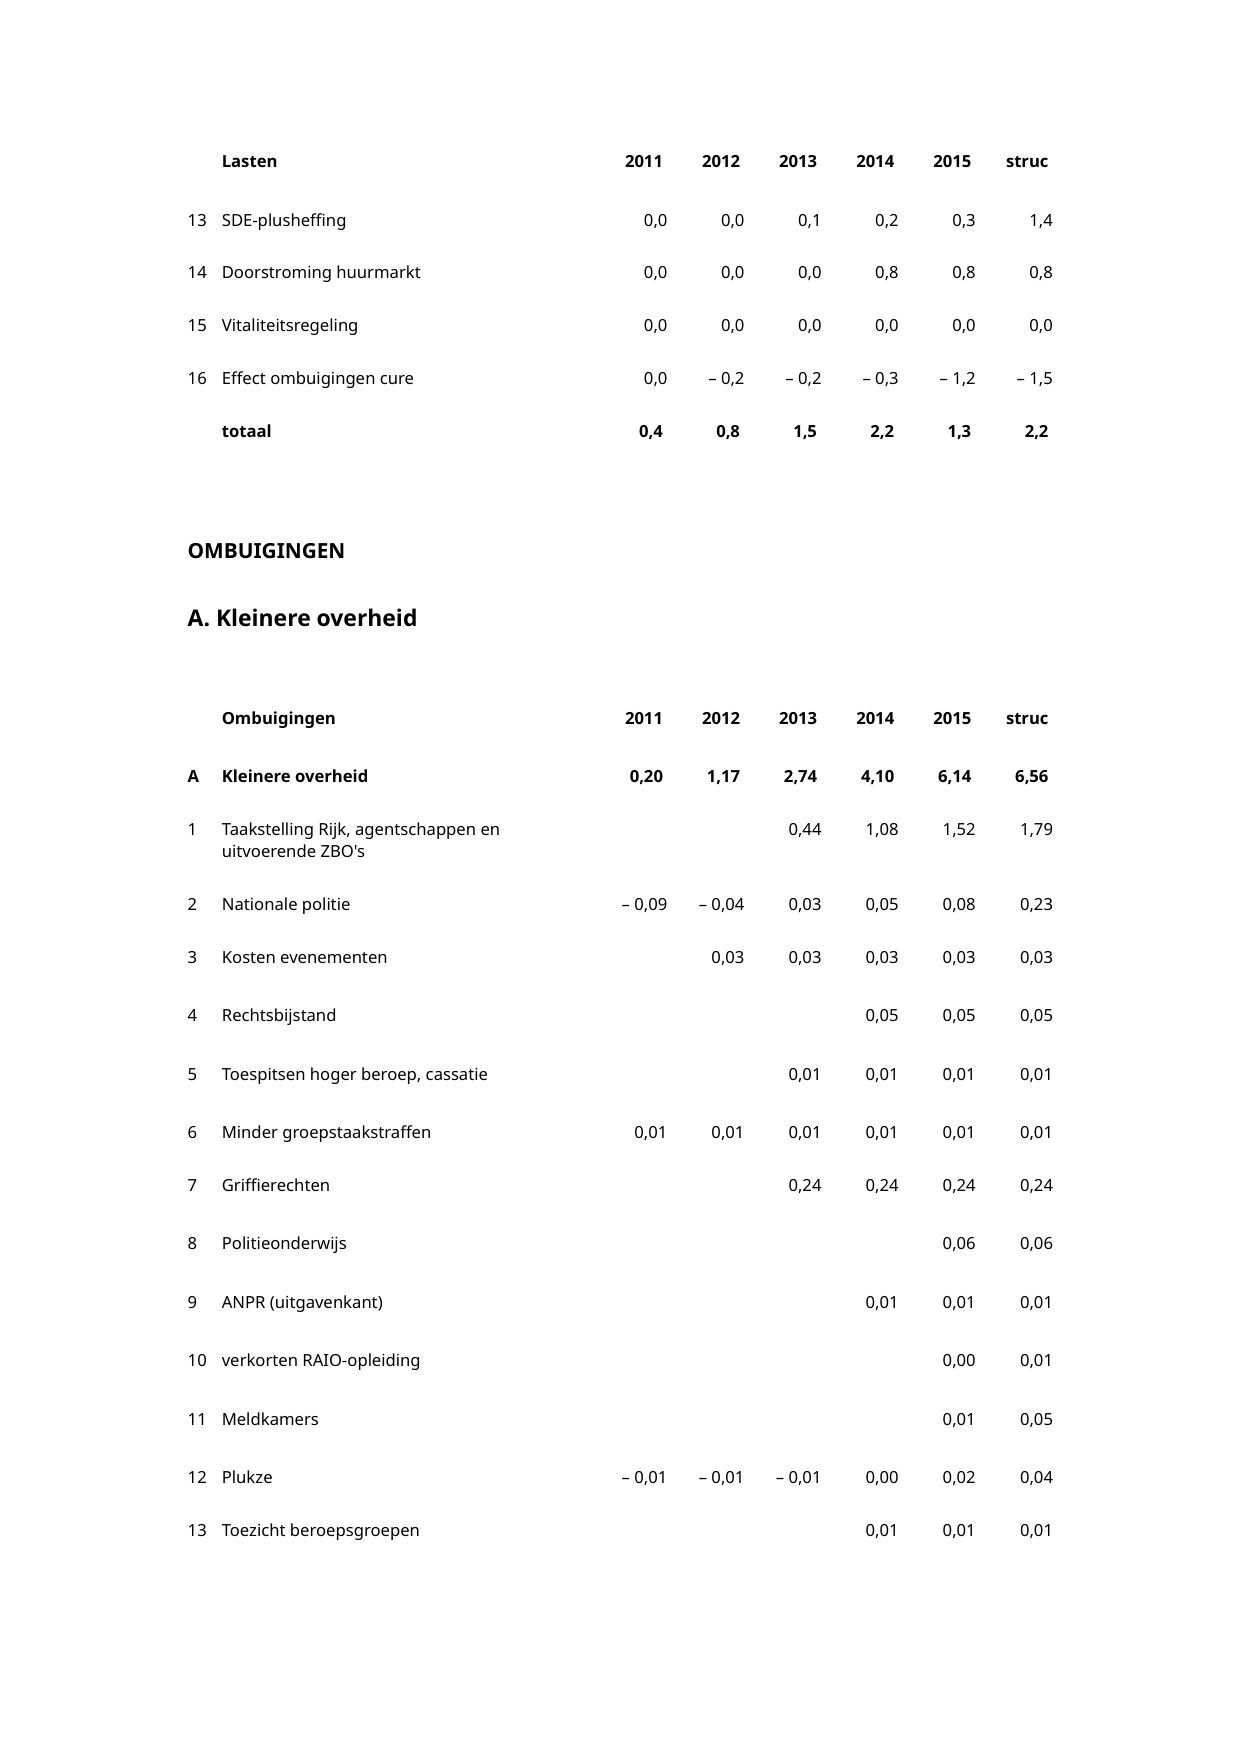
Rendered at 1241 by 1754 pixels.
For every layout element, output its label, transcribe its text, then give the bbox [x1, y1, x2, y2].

table_cell 0,05 [975, 1004, 1053, 1062]
table_cell [744, 1407, 821, 1466]
table_header 2015 [898, 150, 975, 208]
table_cell SDE-plusheffing [222, 209, 590, 261]
table_cell ANPR (uitgavenkant) [222, 1290, 590, 1349]
table_cell [667, 1174, 744, 1232]
subtitle A. Kleinere overheid [187, 602, 1053, 633]
table_cell [590, 1519, 667, 1577]
text OMBUIGINGEN [187, 536, 1053, 564]
table_cell 2,2 [975, 419, 1053, 478]
table_cell 1,79 [975, 818, 1053, 893]
table_cell Toespitsen hoger beroep, cassatie [222, 1063, 590, 1121]
table_cell 0,01 [744, 1121, 821, 1173]
table_cell Meldkamers [222, 1407, 590, 1466]
table_cell 14 [188, 261, 222, 314]
table_header [188, 150, 222, 208]
table_cell – 0,01 [590, 1466, 667, 1518]
table_cell [590, 1290, 667, 1349]
table_cell 0,0 [590, 367, 667, 419]
table_cell 5 [188, 1063, 222, 1121]
table_cell 2 [188, 893, 222, 946]
table_cell Toezicht beroepsgroepen [222, 1519, 590, 1577]
table_cell 0,05 [898, 1004, 975, 1062]
table_cell [590, 818, 667, 893]
table_cell 0,20 [590, 765, 667, 817]
table_cell 0,01 [898, 1121, 975, 1173]
table_cell 11 [188, 1407, 222, 1466]
table_cell 0,01 [898, 1519, 975, 1577]
table_cell 0,4 [590, 419, 667, 478]
table_cell 13 [188, 1519, 222, 1577]
table_cell 0,05 [975, 1407, 1053, 1466]
table_cell 4 [188, 1004, 222, 1062]
table_cell 3 [188, 946, 222, 1004]
table_cell 0,0 [590, 261, 667, 314]
table_cell 0,06 [898, 1232, 975, 1290]
table_cell [590, 1232, 667, 1290]
table_cell 0,1 [744, 209, 821, 261]
table_cell [590, 1174, 667, 1232]
table_cell 0,04 [975, 1466, 1053, 1518]
table_cell 0,0 [667, 261, 744, 314]
table_cell 0,01 [975, 1519, 1053, 1577]
table_header struc [975, 150, 1053, 208]
table_cell – 0,04 [667, 893, 744, 946]
table_cell 0,00 [821, 1466, 898, 1518]
table_cell 0,0 [667, 314, 744, 367]
table_cell [590, 946, 667, 1004]
table_cell 0,01 [590, 1121, 667, 1173]
table_cell [744, 1349, 821, 1407]
table_cell [590, 1349, 667, 1407]
table_cell 0,24 [898, 1174, 975, 1232]
table_cell 1,3 [898, 419, 975, 478]
table_cell [667, 1004, 744, 1062]
table_header struc [975, 706, 1053, 765]
table_cell 2,74 [744, 765, 821, 817]
table_cell 0,24 [975, 1174, 1053, 1232]
table_cell [188, 419, 222, 478]
table_cell 1,5 [744, 419, 821, 478]
table_header 2012 [667, 150, 744, 208]
table_cell [744, 1004, 821, 1062]
table_cell Effect ombuigingen cure [222, 367, 590, 419]
table_cell 0,03 [667, 946, 744, 1004]
table_cell 0,01 [975, 1121, 1053, 1173]
table_cell 1,4 [975, 209, 1053, 261]
table_cell 0,44 [744, 818, 821, 893]
table_cell 0,02 [898, 1466, 975, 1518]
table_cell [590, 1004, 667, 1062]
table_cell 0,01 [975, 1290, 1053, 1349]
table_cell 0,0 [975, 314, 1053, 367]
table_header 2013 [744, 150, 821, 208]
table_cell Kleinere overheid [222, 765, 590, 817]
table_cell 0,8 [975, 261, 1053, 314]
table_cell 0,24 [744, 1174, 821, 1232]
table_cell 0,03 [898, 946, 975, 1004]
table_cell 0,23 [975, 893, 1053, 946]
table_cell 0,01 [898, 1063, 975, 1121]
table_cell 2,2 [821, 419, 898, 478]
table_cell Nationale politie [222, 893, 590, 946]
table_cell verkorten RAIO-opleiding [222, 1349, 590, 1407]
table_cell 0,0 [744, 314, 821, 367]
table_cell 0,03 [744, 946, 821, 1004]
table_cell 0,0 [744, 261, 821, 314]
table_cell Taakstelling Rijk, agentschappen en uitvoerende ZBO's [222, 818, 590, 893]
table_cell 0,03 [975, 946, 1053, 1004]
table_cell 0,2 [821, 209, 898, 261]
table_cell [667, 1519, 744, 1577]
table_cell 0,00 [898, 1349, 975, 1407]
table_cell Doorstroming huurmarkt [222, 261, 590, 314]
table_cell Rechtsbijstand [222, 1004, 590, 1062]
table_cell 1,08 [821, 818, 898, 893]
table_cell – 0,2 [744, 367, 821, 419]
table_cell 10 [188, 1349, 222, 1407]
table_cell 0,0 [590, 209, 667, 261]
table_cell 15 [188, 314, 222, 367]
table_cell [667, 1232, 744, 1290]
table_cell 0,3 [898, 209, 975, 261]
table_cell Vitaliteitsregeling [222, 314, 590, 367]
table_cell [821, 1407, 898, 1466]
table_cell 7 [188, 1174, 222, 1232]
table_cell 0,0 [821, 314, 898, 367]
table_cell – 0,01 [744, 1466, 821, 1518]
table_cell – 0,3 [821, 367, 898, 419]
table_cell 0,8 [898, 261, 975, 314]
table_header 2013 [744, 706, 821, 765]
table_cell [667, 1290, 744, 1349]
table_cell Plukze [222, 1466, 590, 1518]
table_cell Politieonderwijs [222, 1232, 590, 1290]
table_cell 13 [188, 209, 222, 261]
table_cell [821, 1349, 898, 1407]
table_cell 0,01 [667, 1121, 744, 1173]
table_cell 0,01 [821, 1290, 898, 1349]
table_header 2011 [590, 150, 667, 208]
table_cell [667, 1407, 744, 1466]
table_cell 0,0 [667, 209, 744, 261]
table_header [188, 706, 222, 765]
table_cell [744, 1290, 821, 1349]
table_header 2014 [821, 706, 898, 765]
table_cell 0,08 [898, 893, 975, 946]
table_cell 0,06 [975, 1232, 1053, 1290]
table_cell 0,0 [898, 314, 975, 367]
table_cell 8 [188, 1232, 222, 1290]
table_cell [590, 1407, 667, 1466]
table_cell 0,01 [975, 1063, 1053, 1121]
table_cell 0,03 [744, 893, 821, 946]
table_cell [667, 1349, 744, 1407]
table_cell 0,01 [744, 1063, 821, 1121]
table_cell – 0,09 [590, 893, 667, 946]
table_cell 6,14 [898, 765, 975, 817]
table_cell [744, 1519, 821, 1577]
table_cell 0,8 [821, 261, 898, 314]
table_cell [667, 1063, 744, 1121]
table_header Lasten [222, 150, 590, 208]
table_cell 0,01 [898, 1407, 975, 1466]
table_cell 0,0 [590, 314, 667, 367]
table_header 2015 [898, 706, 975, 765]
table_cell 0,01 [975, 1349, 1053, 1407]
table_cell – 0,2 [667, 367, 744, 419]
table_cell 12 [188, 1466, 222, 1518]
table_cell 1,17 [667, 765, 744, 817]
table_cell 0,01 [821, 1063, 898, 1121]
table_cell 0,01 [821, 1121, 898, 1173]
table_header Ombuigingen [222, 706, 590, 765]
table_cell [821, 1232, 898, 1290]
table_cell 1 [188, 818, 222, 893]
table_cell 0,05 [821, 893, 898, 946]
table_cell – 1,2 [898, 367, 975, 419]
table_cell [744, 1232, 821, 1290]
table_cell 16 [188, 367, 222, 419]
table_cell [590, 1063, 667, 1121]
table_cell 0,8 [667, 419, 744, 478]
table_cell Minder groepstaakstraffen [222, 1121, 590, 1173]
table_cell totaal [222, 419, 590, 478]
table_cell – 0,01 [667, 1466, 744, 1518]
table_cell 1,52 [898, 818, 975, 893]
table_cell 0,05 [821, 1004, 898, 1062]
table_cell 6 [188, 1121, 222, 1173]
table_cell 0,24 [821, 1174, 898, 1232]
table_cell – 1,5 [975, 367, 1053, 419]
table_cell Kosten evenementen [222, 946, 590, 1004]
table_cell 4,10 [821, 765, 898, 817]
table_cell A [188, 765, 222, 817]
table_header 2011 [590, 706, 667, 765]
table_header 2012 [667, 706, 744, 765]
table_cell 6,56 [975, 765, 1053, 817]
table_cell 0,03 [821, 946, 898, 1004]
table_cell Griffierechten [222, 1174, 590, 1232]
table_cell 9 [188, 1290, 222, 1349]
table_cell 0,01 [821, 1519, 898, 1577]
table_cell [667, 818, 744, 893]
table_header 2014 [821, 150, 898, 208]
table_cell 0,01 [898, 1290, 975, 1349]
